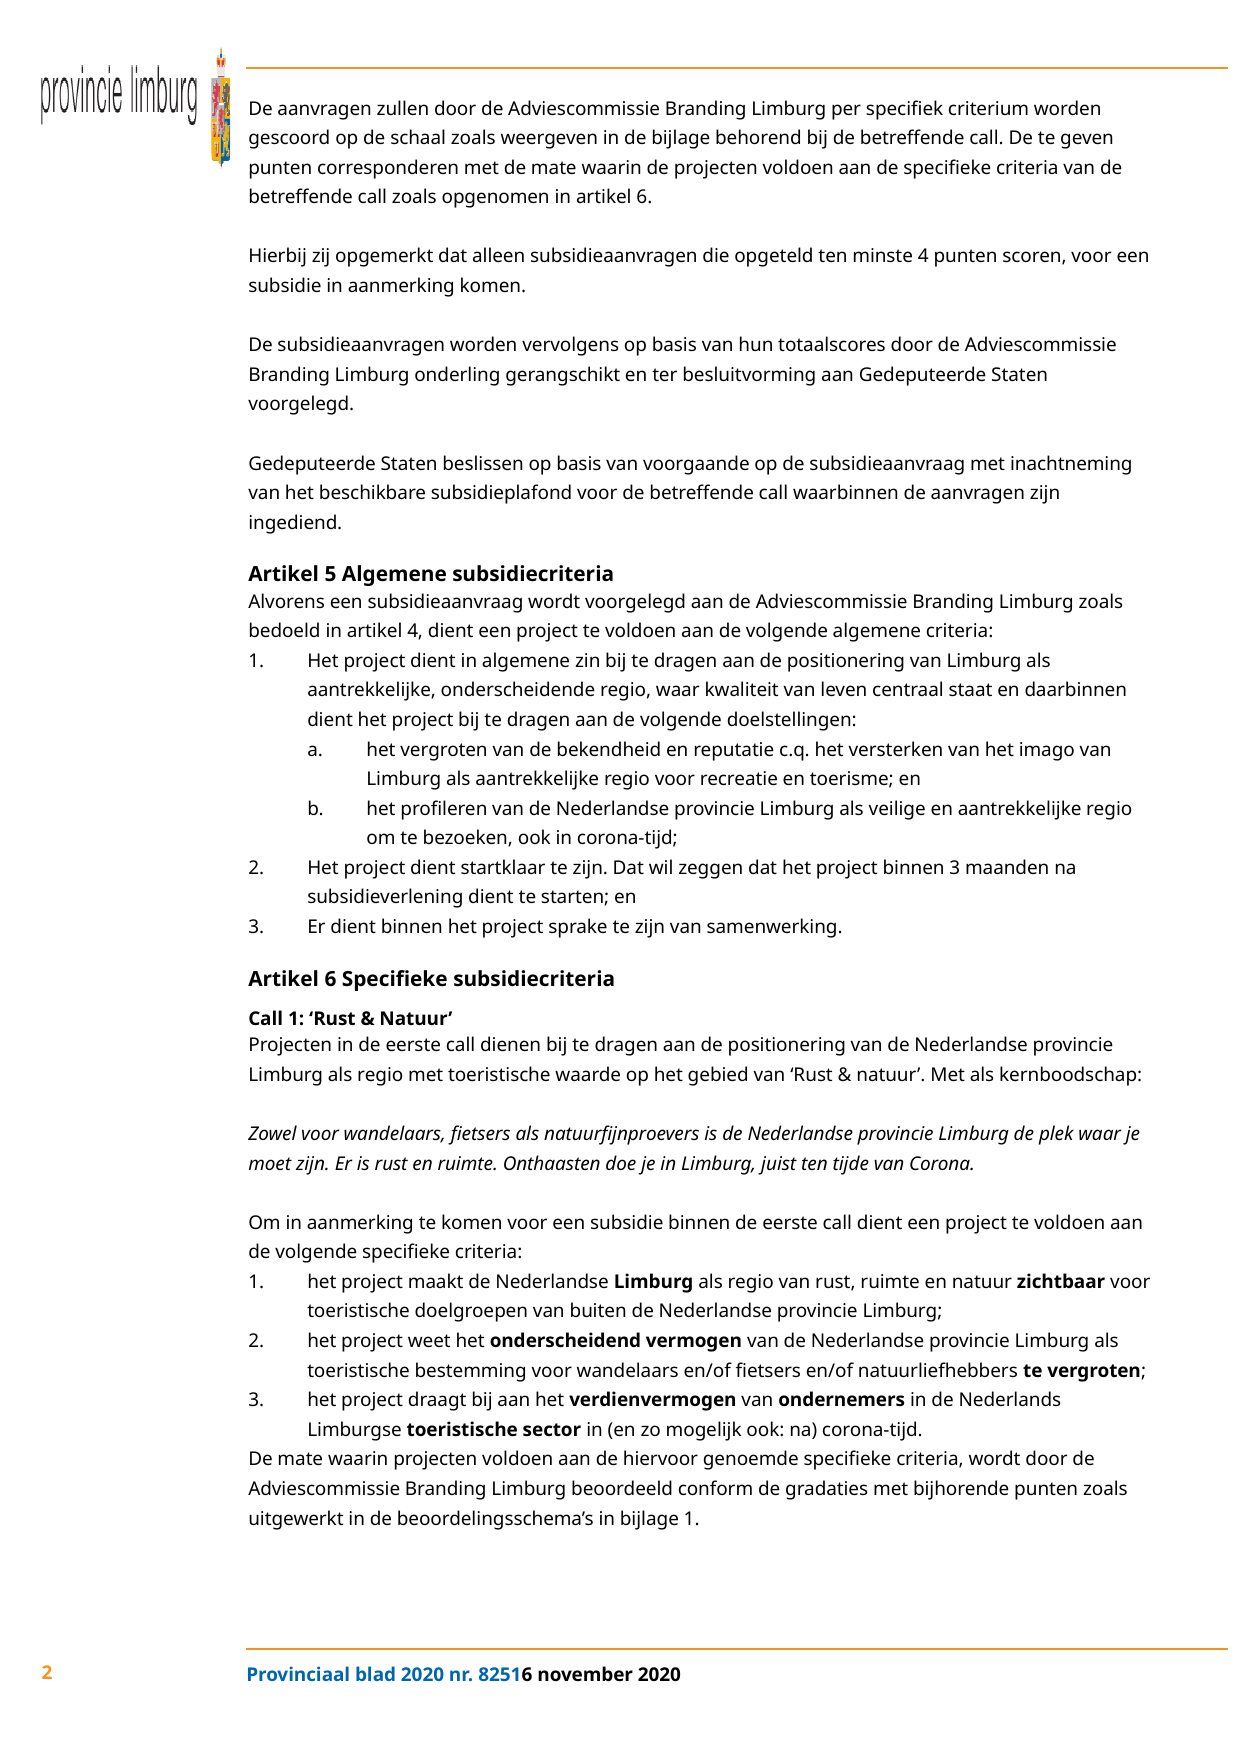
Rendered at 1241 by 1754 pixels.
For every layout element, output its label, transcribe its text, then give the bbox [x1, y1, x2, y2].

text De aanvragen zullen door de Adviescommissie Branding Limburg per specifiek criterium worden gescoord op de schaal zoals weergeven in de bijlage behorend bij de betreffende call. De te geven punten corresponderen met de mate waarin de projecten voldoen aan de specifieke criteria van de betreffende call zoals opgenomen in artikel 6. [248, 95, 1152, 209]
list Het project dient in algemene zin bij te dragen aan de positionering van Limburg als aantrekkelijke, onderscheidende regio, waar kwaliteit van leven centraal staat en daarbinnen dient het project bij te dragen aan de volgende doelstellingen: [248, 647, 1152, 732]
text Gedeputeerde Staten beslissen op basis van voorgaande op de subsidieaanvraag met inachtneming van het beschikbare subsidieplafond voor de betreffende call waarbinnen de aanvragen zijn ingediend. [248, 450, 1152, 535]
text Projecten in de eerste call dienen bij te dragen aan de positionering van de Nederlandse provincie Limburg als regio met toeristische waarde op het gebied van ‘Rust & natuur’. Met als kernboodschap: [248, 1031, 1152, 1087]
text De subsidieaanvragen worden vervolgens op basis van hun totaalscores door de Adviescommissie Branding Limburg onderling gerangschikt en ter besluitvorming aan Gedeputeerde Staten voorgelegd. [248, 331, 1152, 416]
text Hierbij zij opgemerkt dat alleen subsidieaanvragen die opgeteld ten minste 4 punten scoren, voor een subsidie in aanmerking komen. [248, 243, 1152, 298]
picture [41, 47, 231, 172]
text De mate waarin projecten voldoen aan de hiervoor genoemde specifieke criteria, wordt door de Adviescommissie Branding Limburg beoordeeld conform de gradaties met bijhorende punten zoals uitgewerkt in de beoordelingsschema’s in bijlage 1. [248, 1446, 1152, 1530]
list het vergroten van de bekendheid en reputatie c.q. het versterken van het imago van Limburg als aantrekkelijke regio voor recreatie en toerisme; en [307, 736, 1152, 791]
list het project maakt de Nederlandse Limburg als regio van rust, ruimte en natuur zichtbaar voor toeristische doelgroepen van buiten de Nederlandse provincie Limburg; [248, 1268, 1152, 1323]
text Om in aanmerking te komen voor een subsidie binnen de eerste call dient een project te voldoen aan de volgende specifieke criteria: [248, 1209, 1152, 1264]
list Er dient binnen het project sprake te zijn van samenwerking. [248, 913, 1152, 939]
list het project draagt bij aan het verdienvermogen van ondernemers in de Nederlands Limburgse toeristische sector in (en zo mogelijk ook: na) corona-tijd. [248, 1386, 1152, 1442]
text Artikel 6 Specifieke subsidiecriteria [248, 964, 1152, 992]
text Alvorens een subsidieaanvraag wordt voorgelegd aan de Adviescommissie Branding Limburg zoals bedoeld in artikel 4, dient een project te voldoen aan de volgende algemene criteria: [248, 588, 1152, 643]
text Artikel 5 Algemene subsidiecriteria [248, 559, 1152, 588]
list het profileren van de Nederlandse provincie Limburg als veilige en aantrekkelijke regio om te bezoeken, ook in corona-tijd; [307, 795, 1152, 850]
list Het project dient startklaar te zijn. Dat wil zeggen dat het project binnen 3 maanden na subsidieverlening dient te starten; en [248, 854, 1152, 909]
text Call 1: ‘Rust & Natuur’ [248, 1006, 1152, 1031]
text Zowel voor wandelaars, fietsers als natuurfijnproevers is de Nederlandse provincie Limburg de plek waar je moet zijn. Er is rust en ruimte. Onthaasten doe je in Limburg, juist ten tijde van Corona. [248, 1120, 1152, 1175]
list het project weet het onderscheidend vermogen van de Nederlandse provincie Limburg als toeristische bestemming voor wandelaars en/of fietsers en/of natuurliefhebbers te vergroten; [248, 1327, 1152, 1382]
